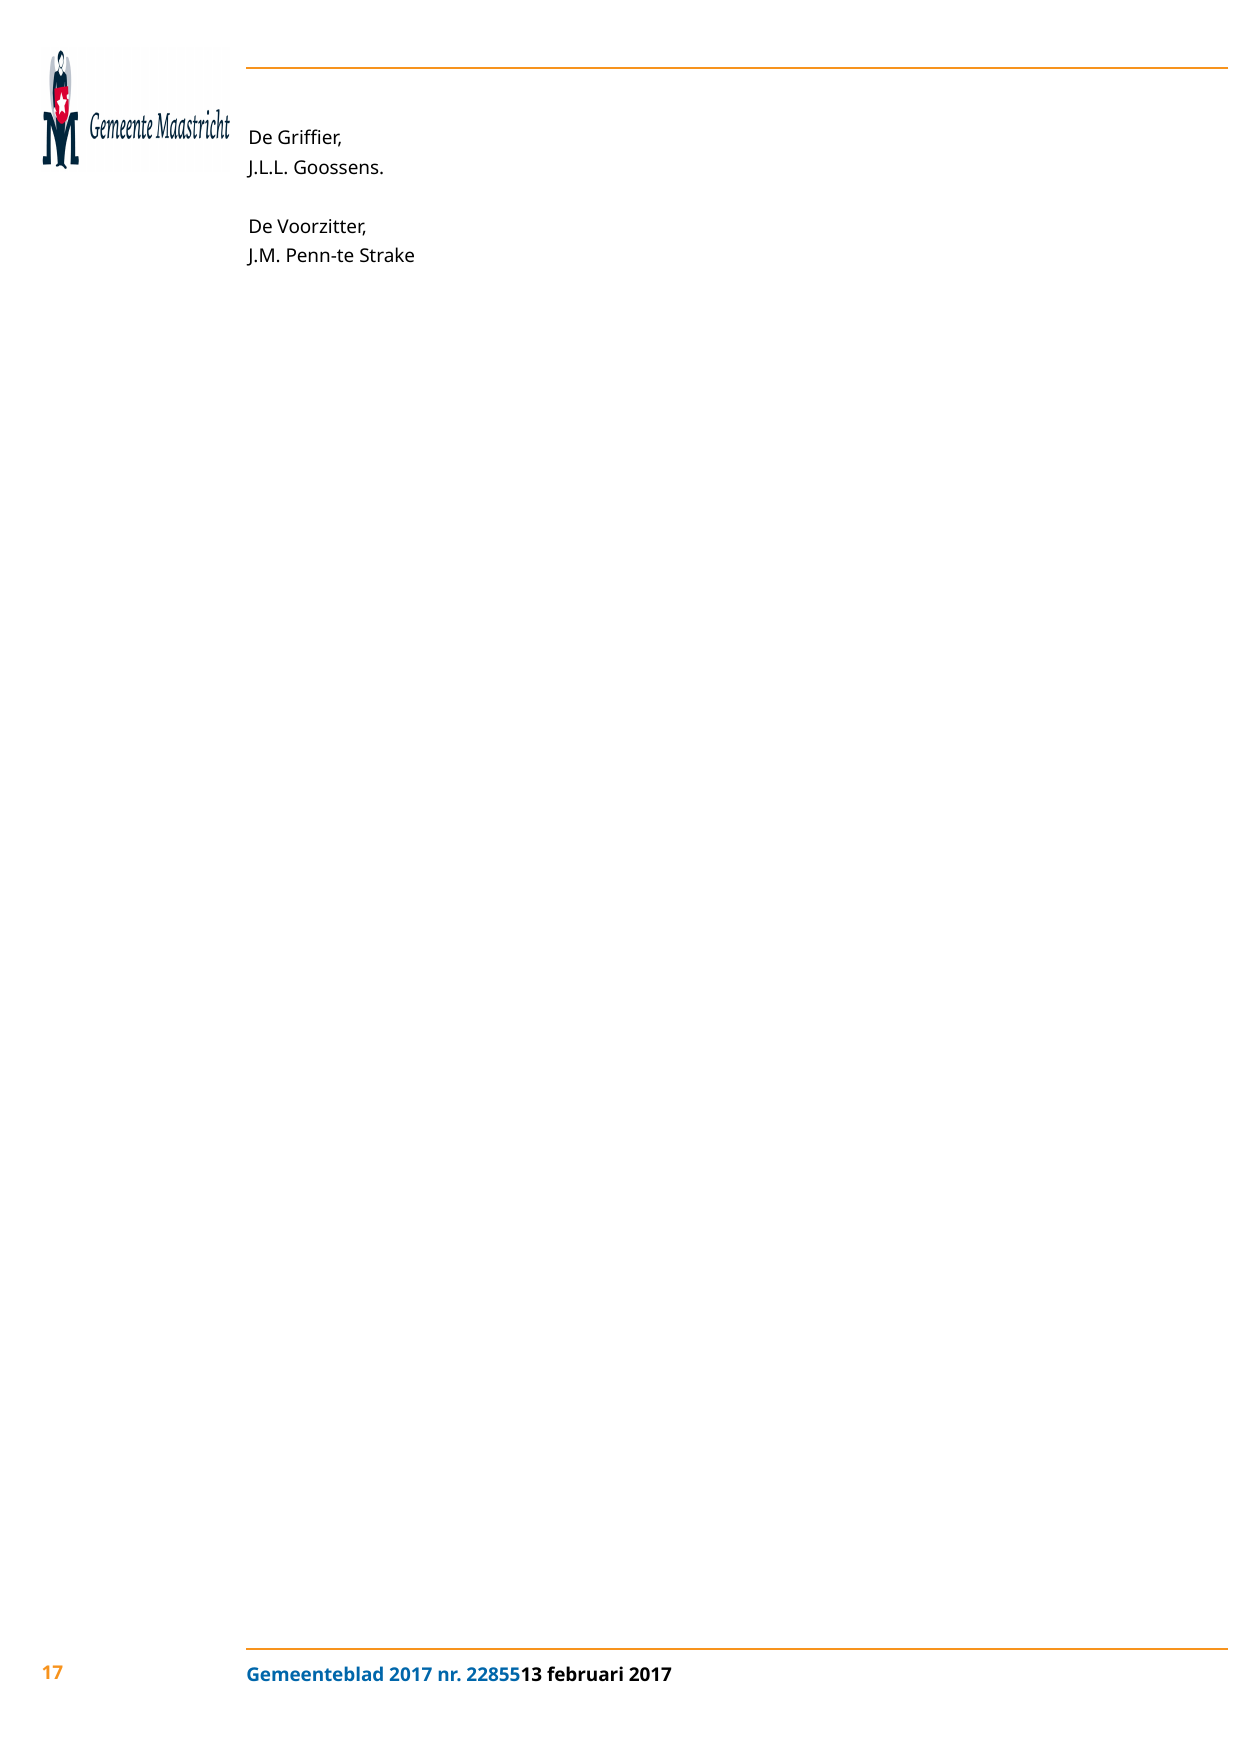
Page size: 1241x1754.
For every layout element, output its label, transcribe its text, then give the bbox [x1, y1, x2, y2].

text De Griffier, [248, 124, 1152, 150]
text De Voorzitter, [248, 213, 1152, 239]
text J.M. Penn-te Strake [248, 243, 1152, 268]
picture [41, 47, 231, 172]
text J.L.L. Goossens. [248, 154, 1152, 180]
